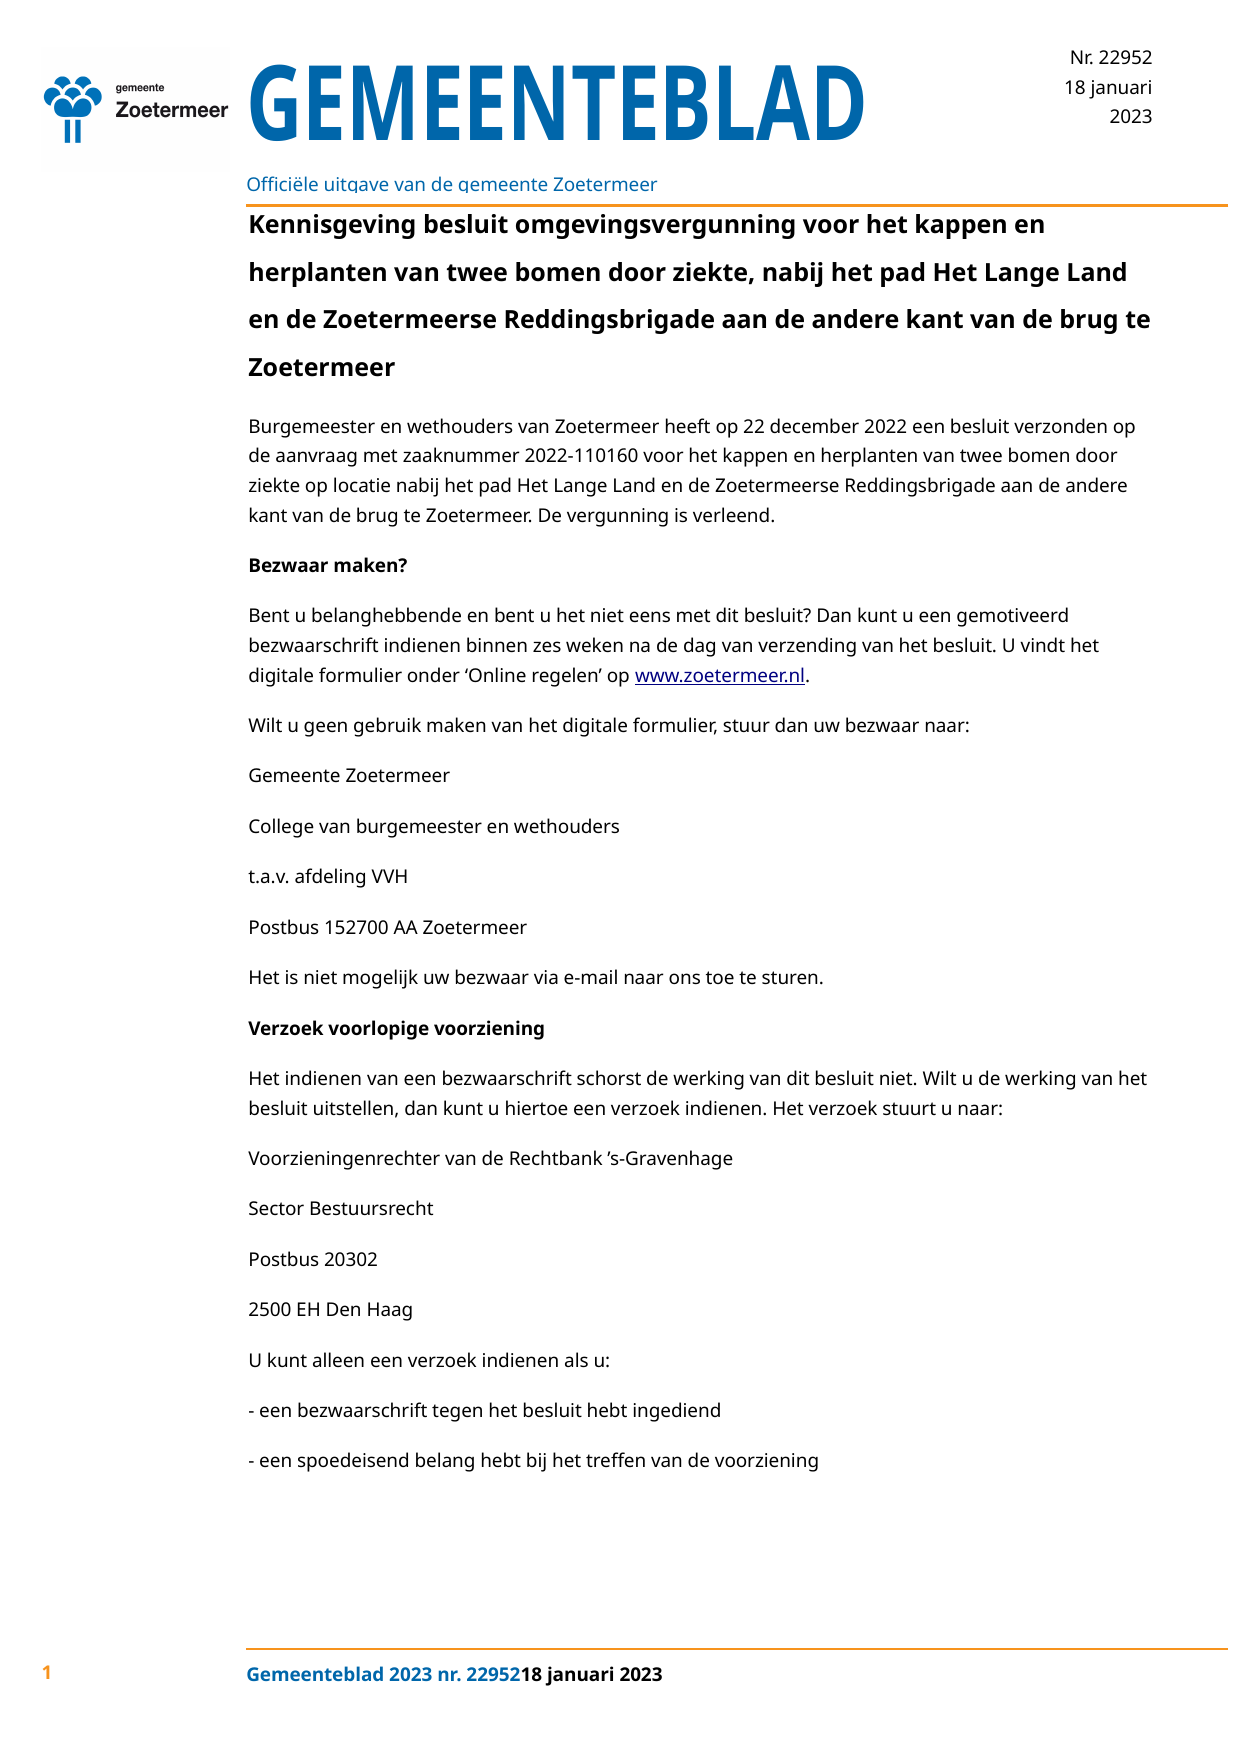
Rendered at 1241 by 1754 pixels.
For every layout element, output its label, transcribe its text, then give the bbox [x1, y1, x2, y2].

text Verzoek voorlopige voorziening [248, 1015, 1152, 1041]
text Postbus 20302 [248, 1246, 1152, 1272]
text U kunt alleen een verzoek indienen als u: [248, 1347, 1152, 1373]
text Bent u belanghebbende en bent u het niet eens met dit besluit? Dan kunt u een gemotiveerd bezwaarschrift indienen binnen zes weken na de dag van verzending van het besluit. U vindt het digitale formulier onder ‘Online regelen’ op www.zoetermeer.nl. [248, 603, 1152, 688]
text Bezwaar maken? [248, 552, 1152, 578]
picture [41, 47, 231, 172]
text t.a.v. afdeling VVH [248, 863, 1152, 889]
text Voorzieningenrechter van de Rechtbank ’s-Gravenhage [248, 1145, 1152, 1171]
text Het is niet mogelijk uw bezwaar via e-mail naar ons toe te sturen. [248, 964, 1152, 990]
text Postbus 152700 AA Zoetermeer [248, 914, 1152, 940]
text Gemeente Zoetermeer [248, 763, 1152, 788]
text 2500 EH Den Haag [248, 1296, 1152, 1322]
text Kennisgeving besluit omgevingsvergunning voor het kappen en herplanten van twee bomen door ziekte, nabij het pad Het Lange Land en de Zoetermeerse Reddingsbrigade aan de andere kant van de brug te Zoetermeer [248, 207, 1152, 384]
text - een bezwaarschrift tegen het besluit hebt ingediend [248, 1397, 1152, 1423]
text College van burgemeester en wethouders [248, 813, 1152, 839]
text - een spoedeisend belang hebt bij het treffen van de voorziening [248, 1448, 1152, 1473]
text Burgemeester en wethouders van Zoetermeer heeft op 22 december 2022 een besluit verzonden op de aanvraag met zaaknummer 2022-110160 voor het kappen en herplanten van twee bomen door ziekte op locatie nabij het pad Het Lange Land en de Zoetermeerse Reddingsbrigade aan de andere kant van de brug te Zoetermeer. De vergunning is verleend. [248, 413, 1152, 528]
text Sector Bestuursrecht [248, 1196, 1152, 1221]
text Het indienen van een bezwaarschrift schorst de werking van dit besluit niet. Wilt u de werking van het besluit uitstellen, dan kunt u hiertoe een verzoek indienen. Het verzoek stuurt u naar: [248, 1065, 1152, 1121]
text Wilt u geen gebruik maken van het digitale formulier, stuur dan uw bezwaar naar: [248, 712, 1152, 738]
